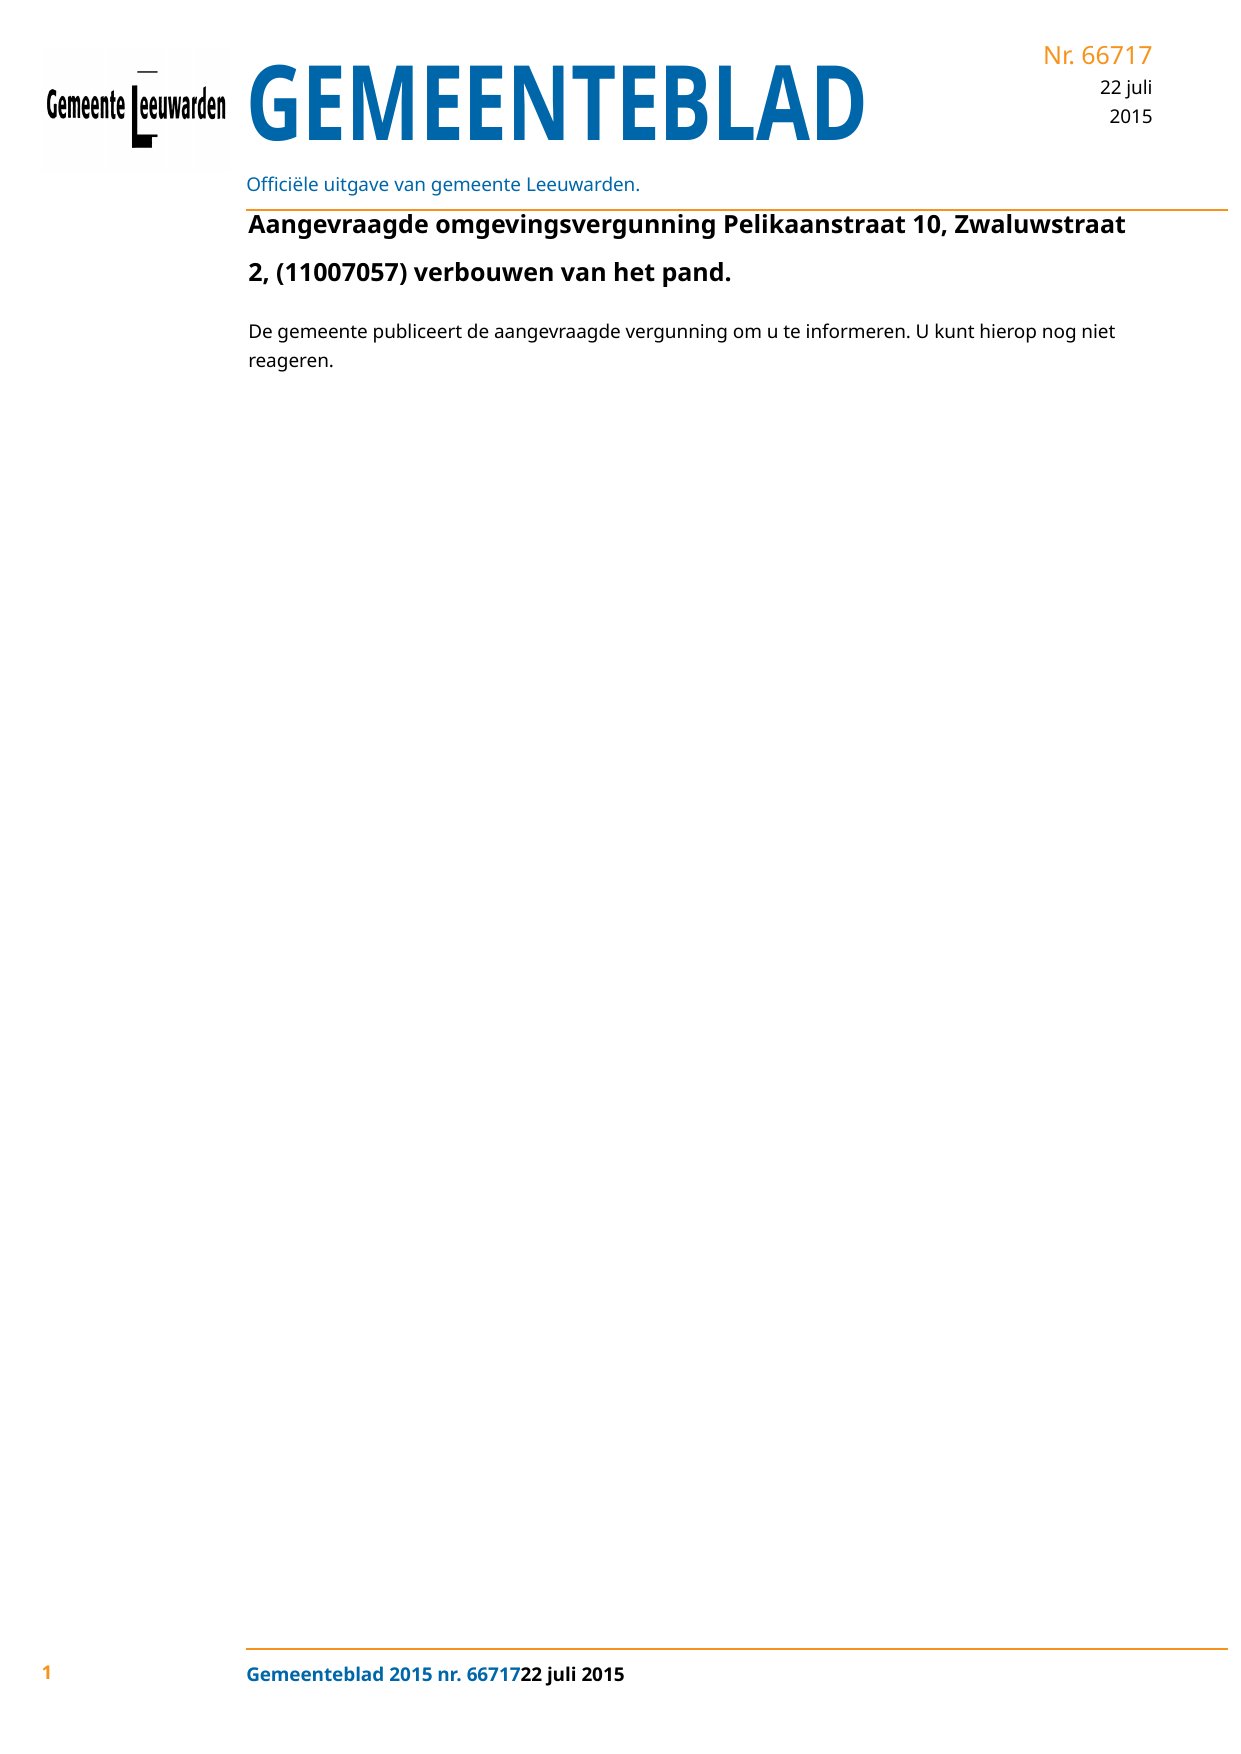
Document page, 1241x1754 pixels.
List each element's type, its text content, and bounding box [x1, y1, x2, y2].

text Aangevraagde omgevingsvergunning Pelikaanstraat 10, Zwaluwstraat 2, (11007057) verbouwen van het pand. [248, 211, 1152, 288]
picture [41, 47, 231, 172]
text De gemeente publiceert de aangevraagde vergunning om u te informeren. U kunt hierop nog niet reageren. [248, 318, 1152, 373]
